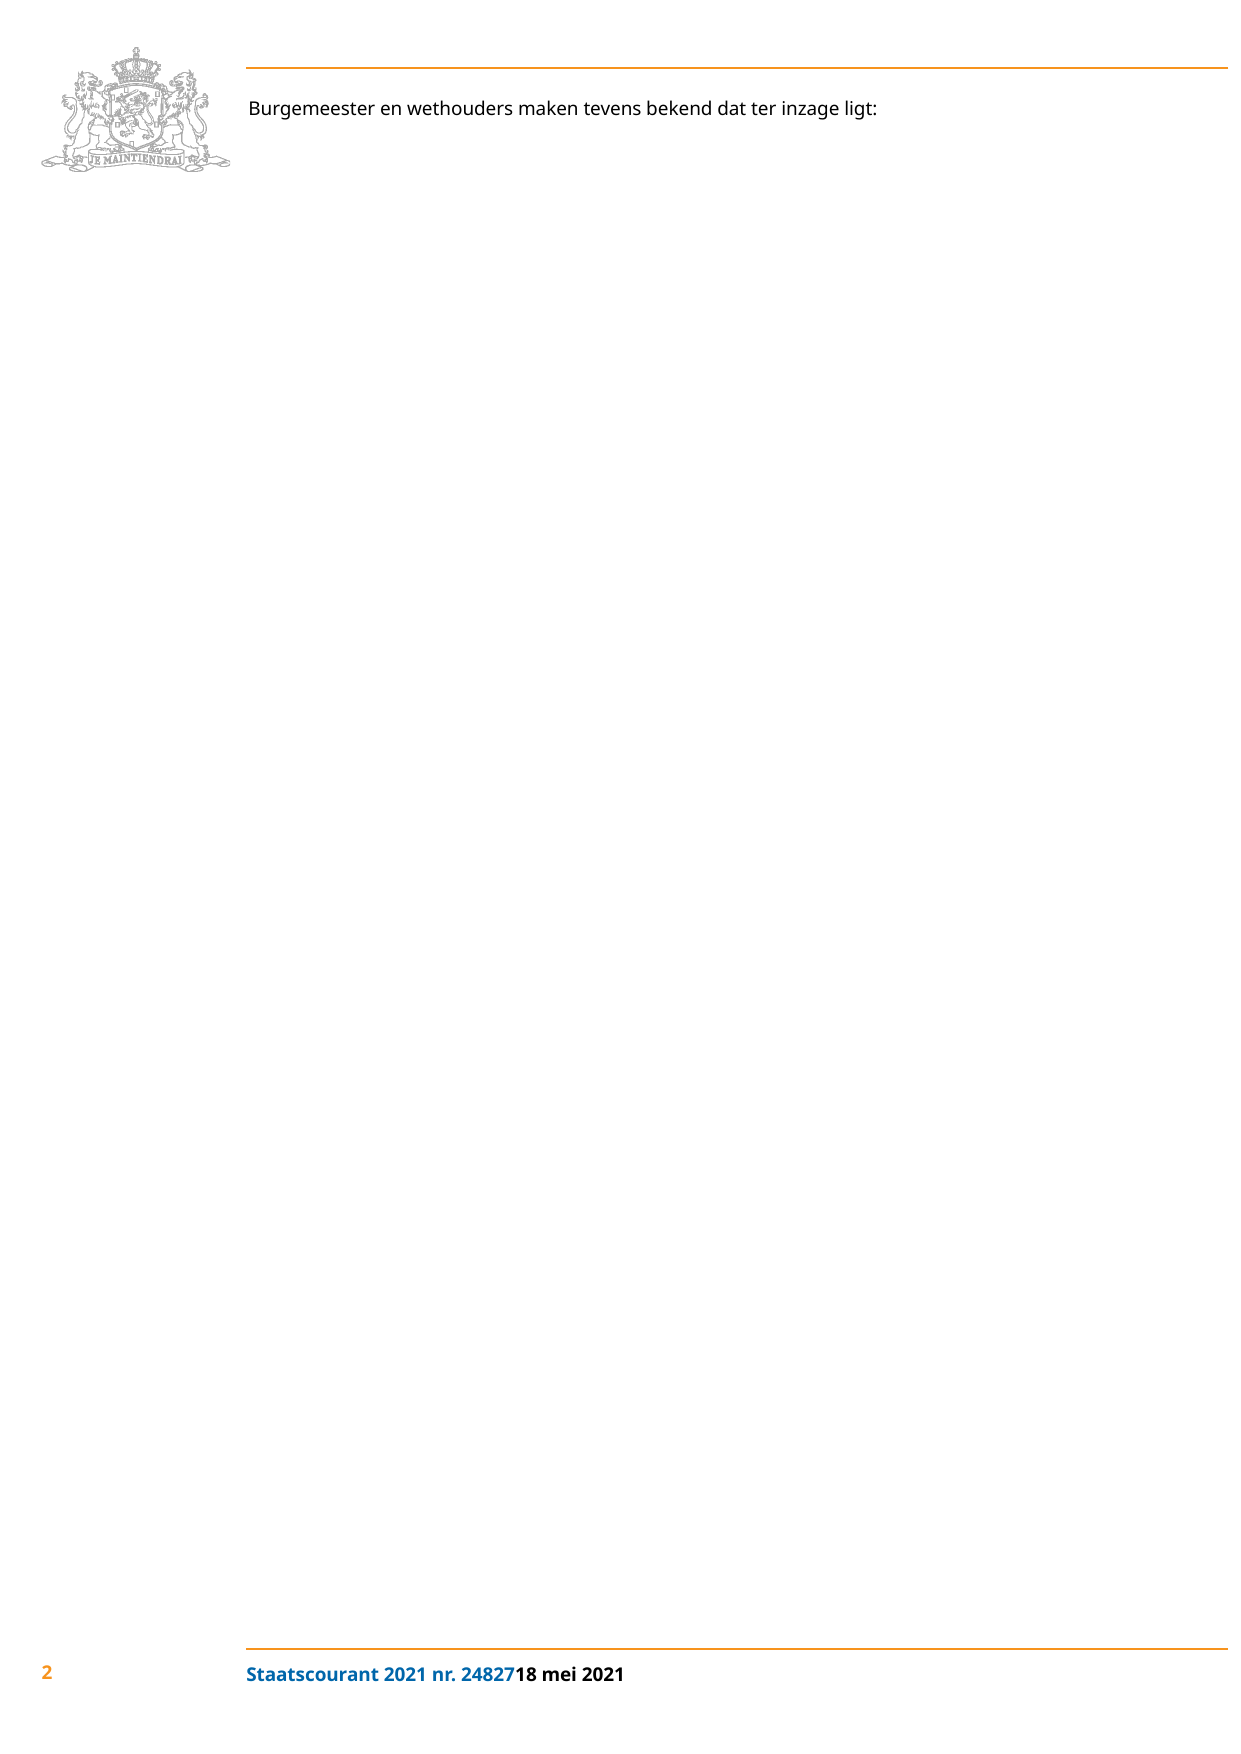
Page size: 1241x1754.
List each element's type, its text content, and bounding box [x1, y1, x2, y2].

picture [41, 47, 231, 172]
text Burgemeester en wethouders maken tevens bekend dat ter inzage ligt: [248, 95, 1152, 121]
